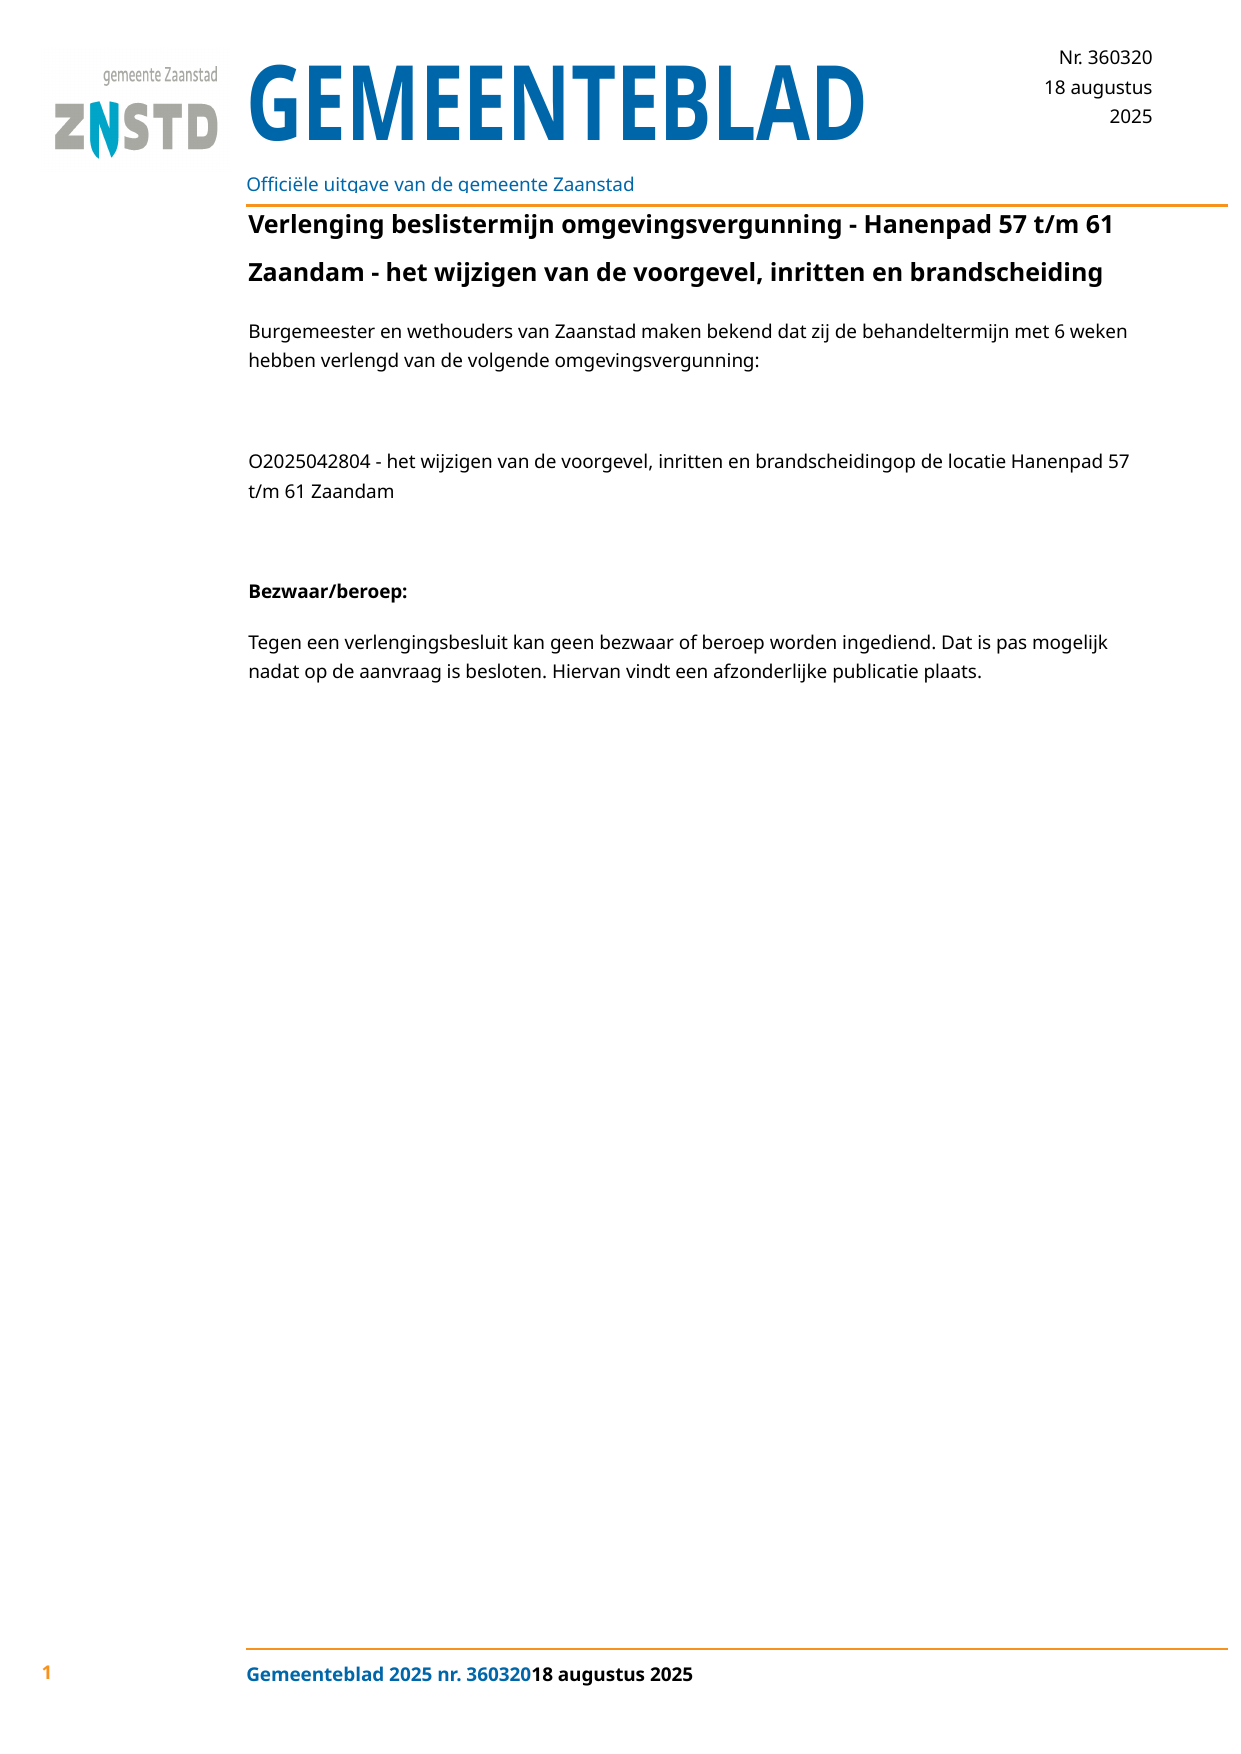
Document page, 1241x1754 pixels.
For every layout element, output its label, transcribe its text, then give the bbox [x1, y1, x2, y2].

text O2025042804 - het wijzigen van de voorgevel, inritten en brandscheidingop de locatie Hanenpad 57 t/m 61 Zaandam [248, 448, 1152, 504]
text Bezwaar/beroep: [248, 579, 1152, 604]
picture [41, 47, 231, 172]
text Burgemeester en wethouders van Zaanstad maken bekend dat zij de behandeltermijn met 6 weken hebben verlengd van de volgende omgevingsvergunning: [248, 318, 1152, 373]
text Tegen een verlengingsbesluit kan geen bezwaar of beroep worden ingediend. Dat is pas mogelijk nadat op de aanvraag is besloten. Hiervan vindt een afzonderlijke publicatie plaats. [248, 629, 1152, 684]
text Verlenging beslistermijn omgevingsvergunning - Hanenpad 57 t/m 61 Zaandam - het wijzigen van de voorgevel, inritten en brandscheiding [248, 207, 1152, 288]
